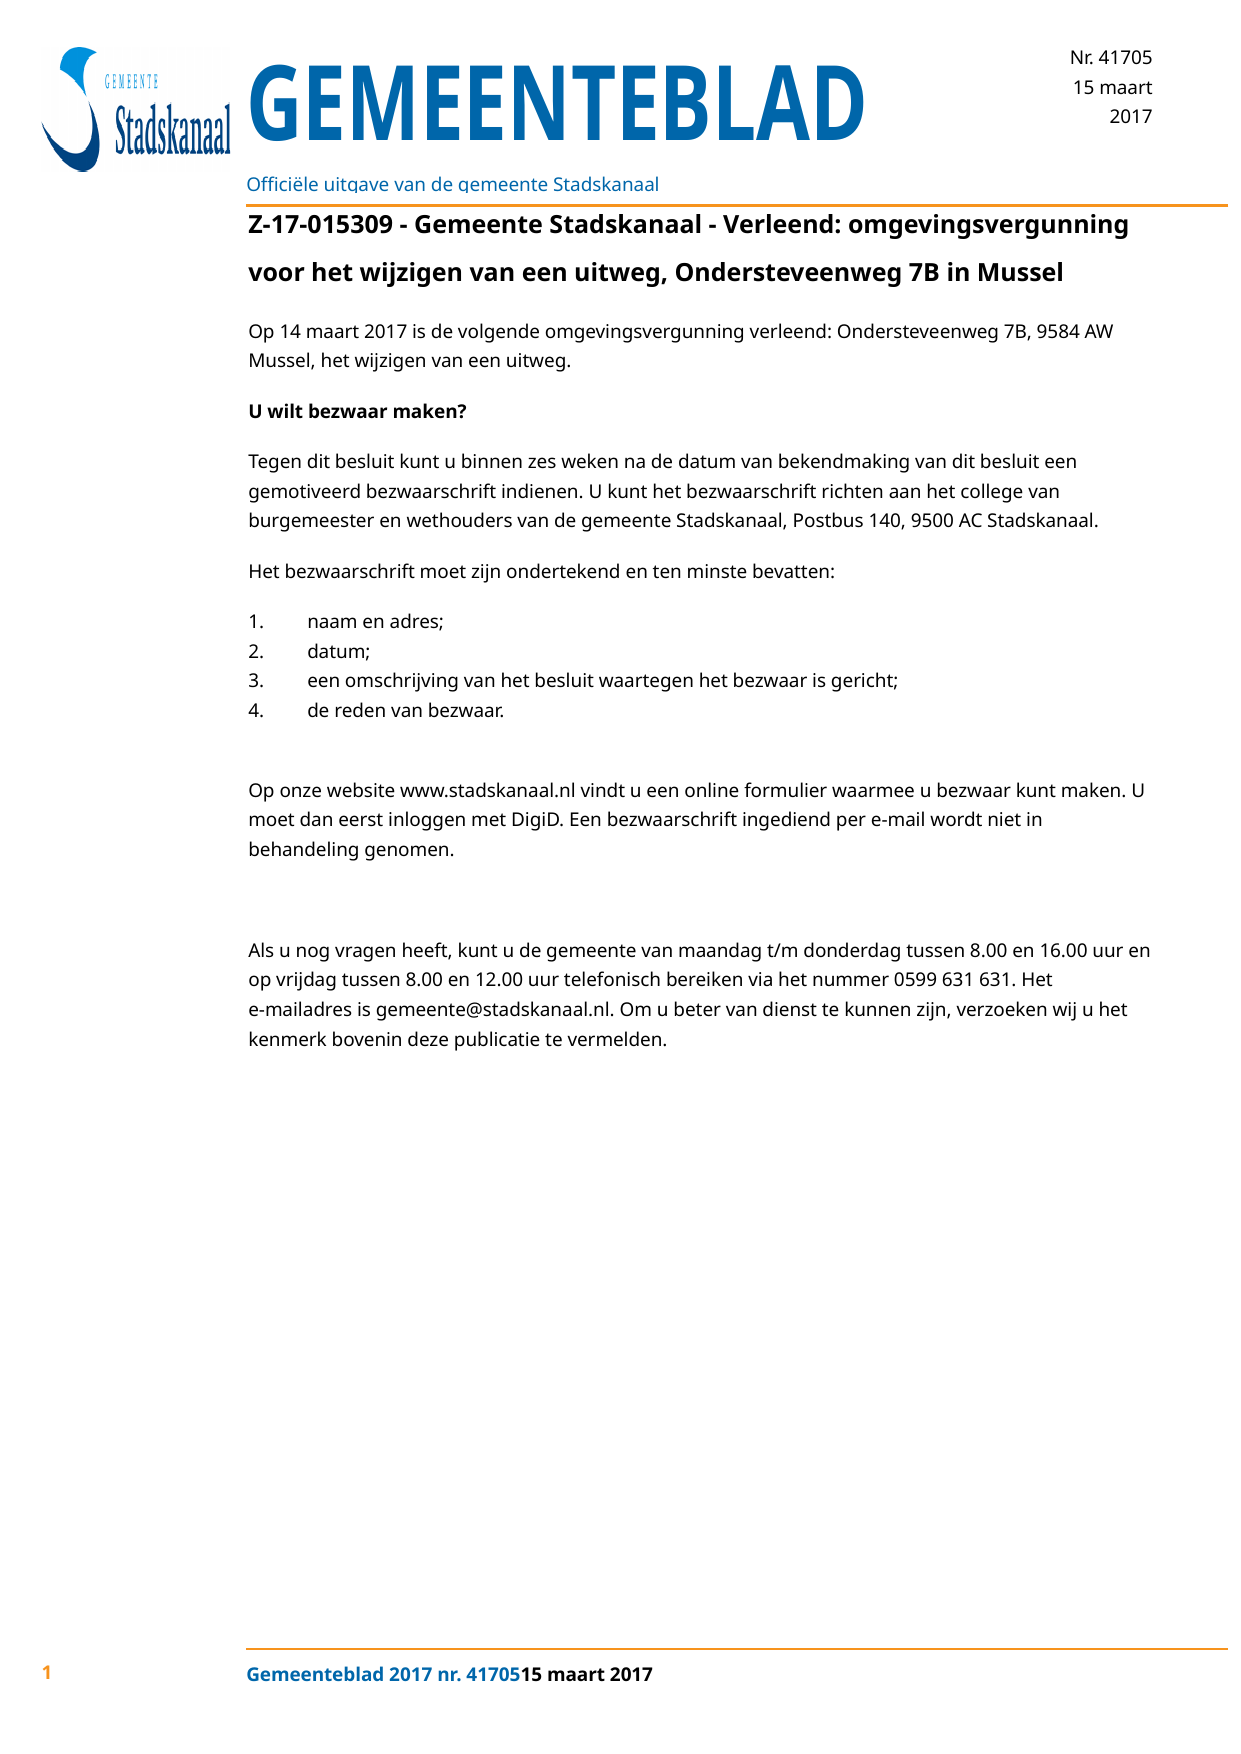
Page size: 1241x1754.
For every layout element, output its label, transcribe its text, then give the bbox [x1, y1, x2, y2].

list naam en adres; [248, 608, 1152, 634]
picture [41, 47, 231, 172]
text Het bezwaarschrift moet zijn ondertekend en ten minste bevatten: [248, 558, 1152, 584]
text Z-17-015309 - Gemeente Stadskanaal - Verleend: omgevingsvergunning voor het wijzigen van een uitweg, Ondersteveenweg 7B in Mussel [248, 207, 1152, 288]
text U wilt bezwaar maken? [248, 398, 1152, 424]
text Als u nog vragen heeft, kunt u de gemeente van maandag t/m donderdag tussen 8.00 en 16.00 uur en op vrijdag tussen 8.00 en 12.00 uur telefonisch bereiken via het nummer 0599 631 631. Het e‑mailadres is gemeente@stadskanaal.nl. Om u beter van dienst te kunnen zijn, verzoeken wij u het kenmerk bovenin deze publicatie te vermelden. [248, 937, 1152, 1052]
text Op 14 maart 2017 is de volgende omgevingsvergunning verleend: Ondersteveenweg 7B, 9584 AW Mussel, het wijzigen van een uitweg. [248, 318, 1152, 373]
list datum; [248, 638, 1152, 664]
list de reden van bezwaar. [248, 697, 1152, 723]
list een omschrijving van het besluit waartegen het bezwaar is gericht; [248, 667, 1152, 693]
text Tegen dit besluit kunt u binnen zes weken na de datum van bekendmaking van dit besluit een gemotiveerd bezwaarschrift indienen. U kunt het bezwaarschrift richten aan het college van burgemeester en wethouders van de gemeente Stadskanaal, Postbus 140, 9500 AC Stadskanaal. [248, 448, 1152, 533]
text Op onze website www.stadskanaal.nl vindt u een online formulier waarmee u bezwaar kunt maken. U moet dan eerst inloggen met DigiD. Een bezwaarschrift ingediend per e-mail wordt niet in behandeling genomen. [248, 777, 1152, 862]
